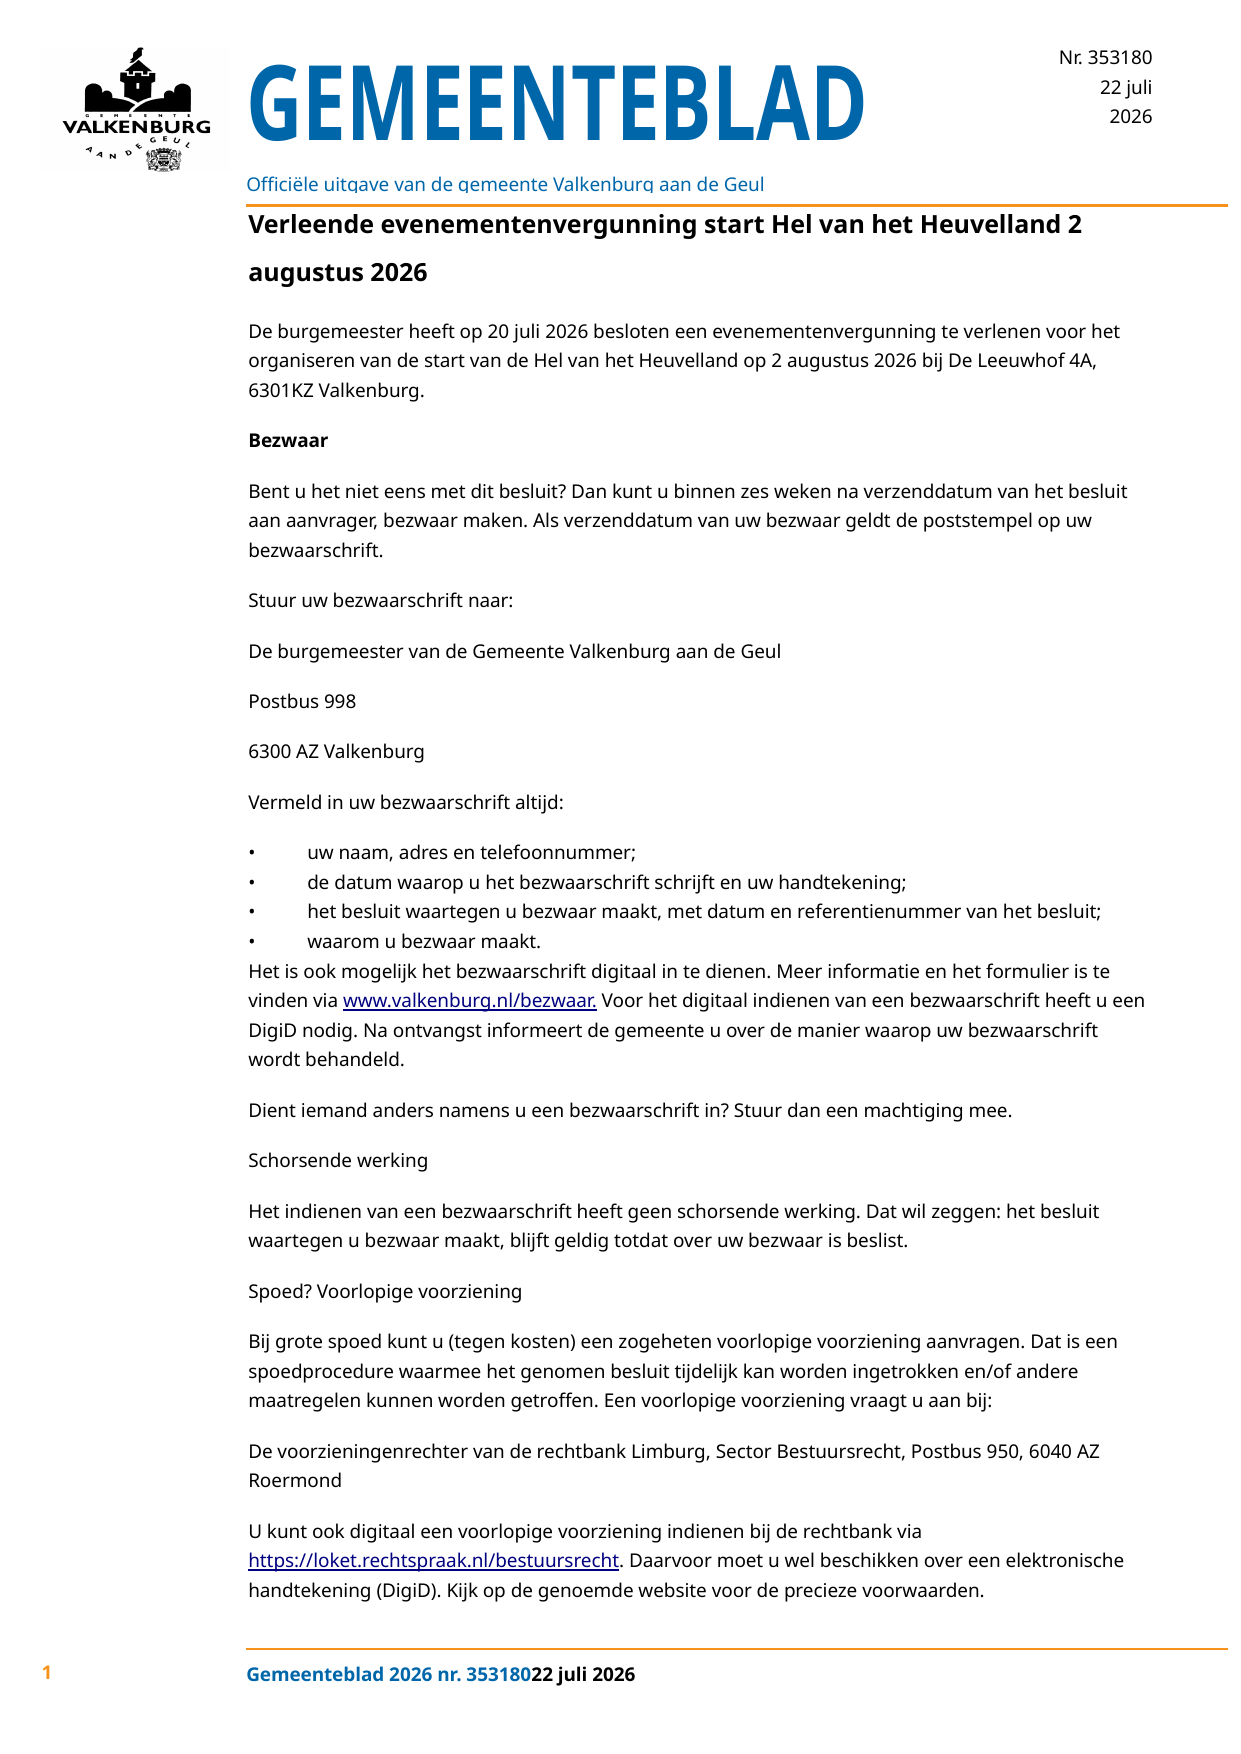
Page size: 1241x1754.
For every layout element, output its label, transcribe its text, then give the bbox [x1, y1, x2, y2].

text 6300 AZ Valkenburg [248, 739, 1152, 764]
text Dient iemand anders namens u een bezwaarschrift in? Stuur dan een machtiging mee. [248, 1097, 1152, 1123]
text Bij grote spoed kunt u (tegen kosten) een zogeheten voorlopige voorziening aanvragen. Dat is een spoedprocedure waarmee het genomen besluit tijdelijk kan worden ingetrokken en/of andere maatregelen kunnen worden getroffen. Een voorlopige voorziening vraagt u aan bij: [248, 1328, 1152, 1413]
text Schorsende werking [248, 1147, 1152, 1173]
list de datum waarop u het bezwaarschrift schrijft en uw handtekening; [248, 869, 1152, 895]
picture [41, 47, 231, 172]
text Verleende evenementenvergunning start Hel van het Heuvelland 2 augustus 2026 [248, 207, 1152, 288]
text De voorzieningenrechter van de rechtbank Limburg, Sector Bestuursrecht, Postbus 950, 6040 AZ Roermond [248, 1438, 1152, 1493]
text Het is ook mogelijk het bezwaarschrift digitaal in te dienen. Meer informatie en het formulier is te vinden via www.valkenburg.nl/bezwaar. Voor het digitaal indienen van een bezwaarschrift heeft u een DigiD nodig. Na ontvangst informeert de gemeente u over de manier waarop uw bezwaarschrift wordt behandeld. [248, 958, 1152, 1072]
text Bezwaar [248, 427, 1152, 453]
text Postbus 998 [248, 688, 1152, 714]
list uw naam, adres en telefoonnummer; [248, 839, 1152, 865]
text Vermeld in uw bezwaarschrift altijd: [248, 789, 1152, 815]
text De burgemeester heeft op 20 juli 2026 besloten een evenementenvergunning te verlenen voor het organiseren van de start van de Hel van het Heuvelland op 2 augustus 2026 bij De Leeuwhof 4A, 6301KZ Valkenburg. [248, 318, 1152, 403]
text Bent u het niet eens met dit besluit? Dan kunt u binnen zes weken na verzenddatum van het besluit aan aanvrager, bezwaar maken. Als verzenddatum van uw bezwaar geldt de poststempel op uw bezwaarschrift. [248, 478, 1152, 563]
list het besluit waartegen u bezwaar maakt, met datum en referentienummer van het besluit; [248, 899, 1152, 924]
text Het indienen van een bezwaarschrift heeft geen schorsende werking. Dat wil zeggen: het besluit waartegen u bezwaar maakt, blijft geldig totdat over uw bezwaar is beslist. [248, 1198, 1152, 1253]
text Spoed? Voorlopige voorziening [248, 1278, 1152, 1304]
list waarom u bezwaar maakt. [248, 928, 1152, 954]
text De burgemeester van de Gemeente Valkenburg aan de Geul [248, 638, 1152, 664]
text Stuur uw bezwaarschrift naar: [248, 587, 1152, 613]
text U kunt ook digitaal een voorlopige voorziening indienen bij de rechtbank via https://loket.rechtspraak.nl/bestuursrecht. Daarvoor moet u wel beschikken over een elektronische handtekening (DigiD). Kijk op de genoemde website voor de precieze voorwaarden. [248, 1518, 1152, 1603]
